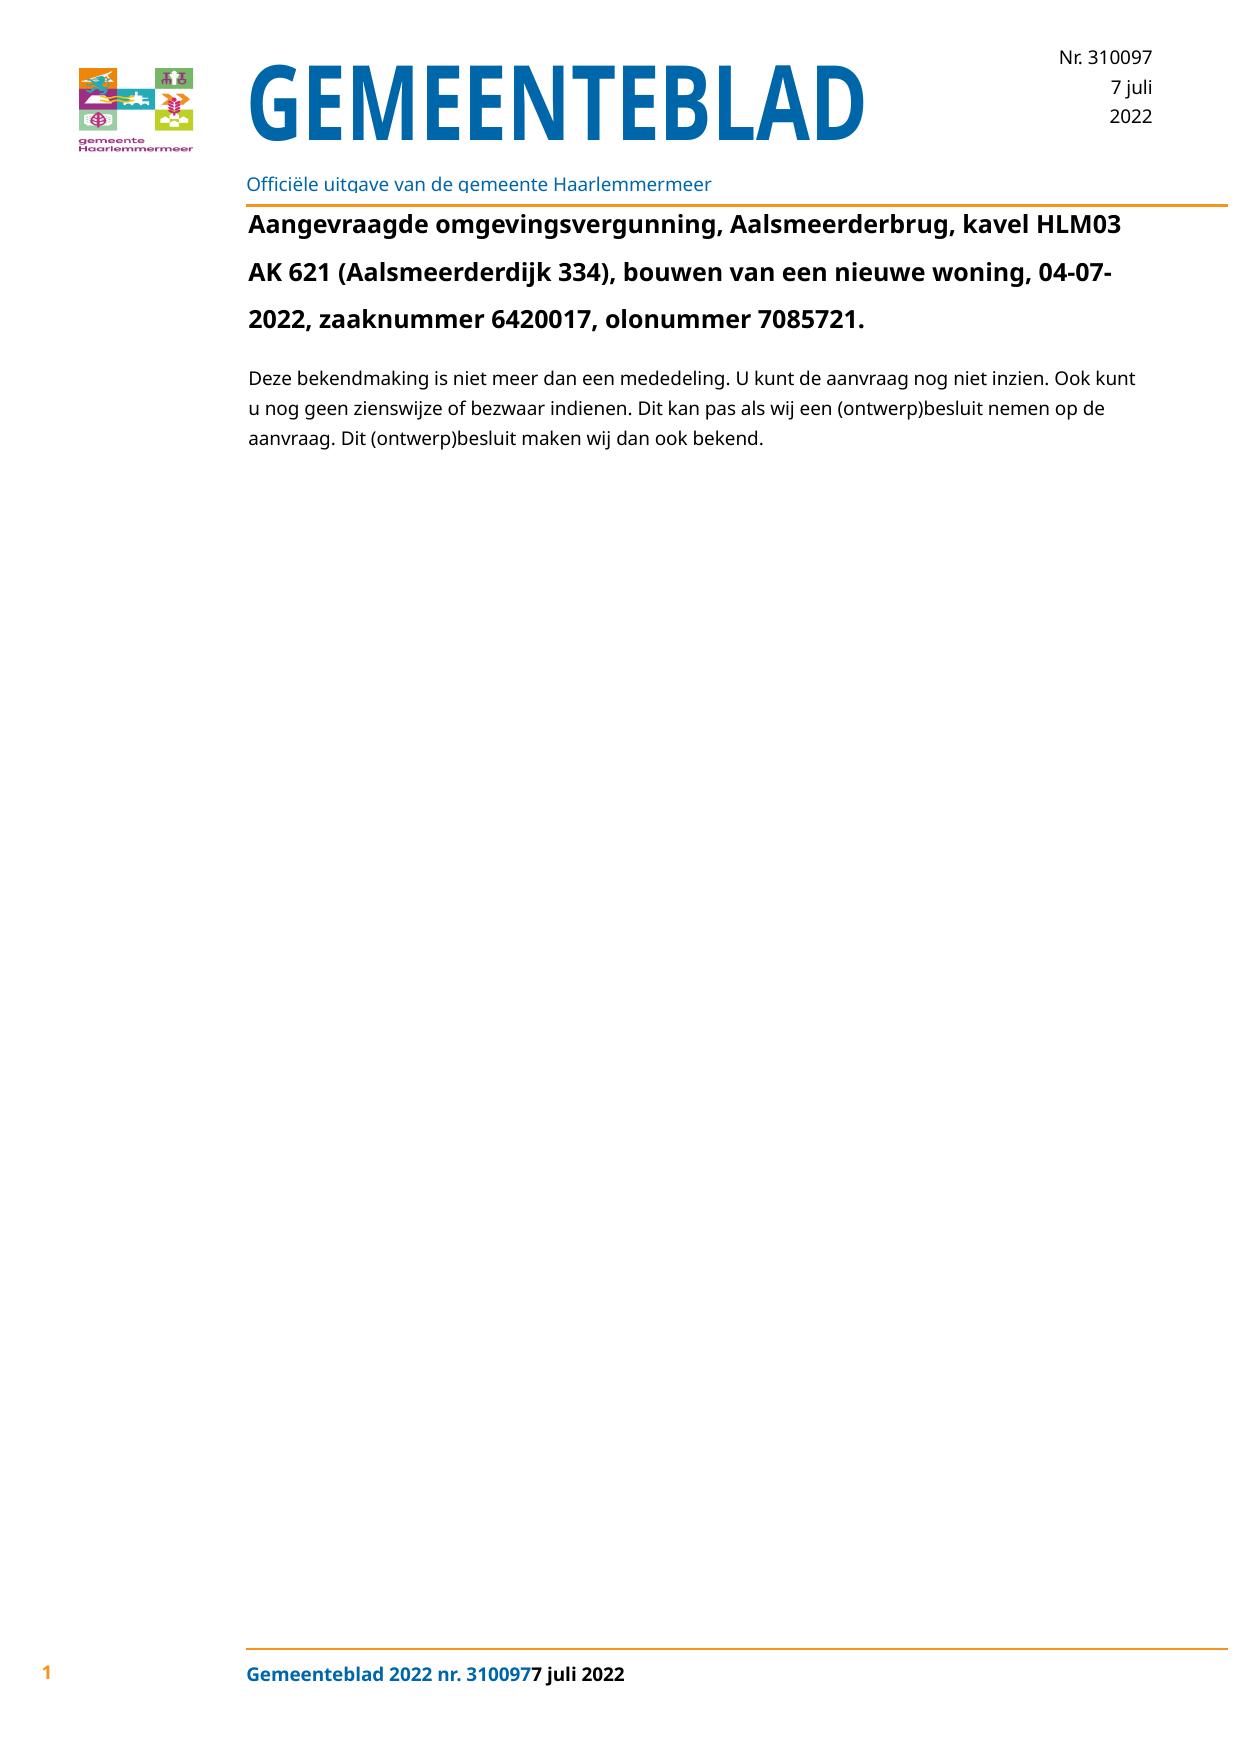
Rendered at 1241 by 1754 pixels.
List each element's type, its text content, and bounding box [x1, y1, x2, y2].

text Aangevraagde omgevingsvergunning, Aalsmeerderbrug, kavel HLM03 AK 621 (Aalsmeerderdijk 334), bouwen van een nieuwe woning, 04-07-2022, zaaknummer 6420017, olonummer 7085721. [248, 207, 1152, 336]
picture [41, 47, 231, 172]
text Deze bekendmaking is niet meer dan een mededeling. U kunt de aanvraag nog niet inzien. Ook kunt u nog geen zienswijze of bezwaar indienen. Dit kan pas als wij een (ontwerp)besluit nemen op de aanvraag. Dit (ontwerp)besluit maken wij dan ook bekend. [248, 366, 1152, 450]
